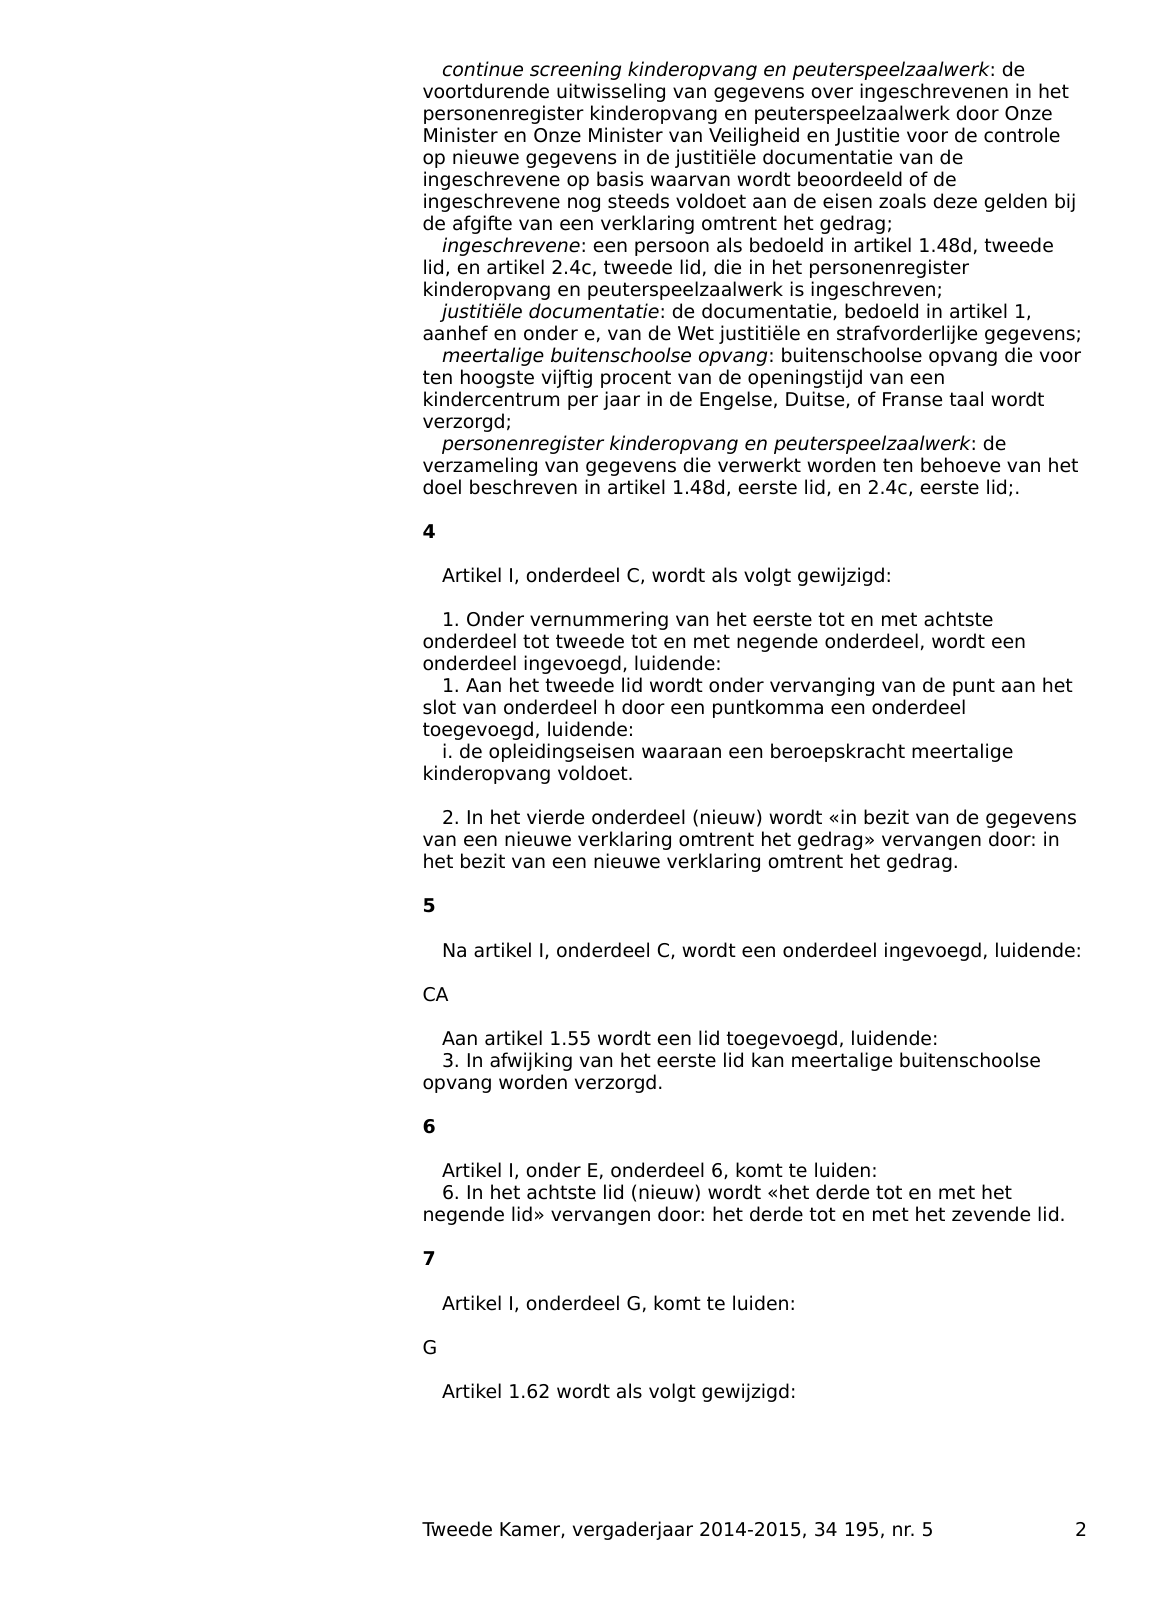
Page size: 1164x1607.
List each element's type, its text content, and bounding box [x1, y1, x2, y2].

text 6. In het achtste lid (nieuw) wordt «het derde tot en met het negende lid» vervangen door: het derde tot en met het zevende lid. [422, 1182, 1087, 1226]
text Artikel I, onder E, onderdeel 6, komt te luiden: [422, 1160, 1087, 1182]
text i. de opleidingseisen waaraan een beroepskracht meertalige kinderopvang voldoet. [422, 741, 1087, 785]
text Na artikel I, onderdeel C, wordt een onderdeel ingevoegd, luidende: [422, 939, 1087, 961]
text personenregister kinderopvang en peuterspeelzaalwerk: de verzameling van gegevens die verwerkt worden ten behoeve van het doel beschreven in artikel 1.48d, eerste lid, en 2.4c, eerste lid;. [422, 433, 1087, 499]
text Artikel 1.62 wordt als volgt gewijzigd: [422, 1381, 1087, 1403]
text ingeschrevene: een persoon als bedoeld in artikel 1.48d, tweede lid, en artikel 2.4c, tweede lid, die in het personenregister kinderopvang en peuterspeelzaalwerk is ingeschreven; [422, 235, 1087, 301]
text Aan artikel 1.55 wordt een lid toegevoegd, luidende: [422, 1028, 1087, 1050]
subtitle 5 [422, 895, 1087, 917]
text 1. Aan het tweede lid wordt onder vervanging van de punt aan het slot van onderdeel h door een puntkomma een onderdeel toegevoegd, luidende: [422, 675, 1087, 741]
subtitle G [422, 1337, 1087, 1358]
text 2. In het vierde onderdeel (nieuw) wordt «in bezit van de gegevens van een nieuwe verklaring omtrent het gedrag» vervangen door: in het bezit van een nieuwe verklaring omtrent het gedrag. [422, 807, 1087, 873]
text justitiële documentatie: de documentatie, bedoeld in artikel 1, aanhef en onder e, van de Wet justitiële en strafvorderlijke gegevens; [422, 301, 1087, 345]
text 3. In afwijking van het eerste lid kan meertalige buitenschoolse opvang worden verzorgd. [422, 1050, 1087, 1094]
subtitle 7 [422, 1248, 1087, 1270]
subtitle 4 [422, 521, 1087, 543]
text Artikel I, onderdeel G, komt te luiden: [422, 1292, 1087, 1314]
subtitle 6 [422, 1116, 1087, 1138]
text continue screening kinderopvang en peuterspeelzaalwerk: de voortdurende uitwisseling van gegevens over ingeschrevenen in het personenregister kinderopvang en peuterspeelzaalwerk door Onze Minister en Onze Minister van Veiligheid en Justitie voor de controle op nieuwe gegevens in de justitiële documentatie van de ingeschrevene op basis waarvan wordt beoordeeld of de ingeschrevene nog steeds voldoet aan de eisen zoals deze gelden bij de afgifte van een verklaring omtrent het gedrag; [422, 59, 1087, 235]
text Artikel I, onderdeel C, wordt als volgt gewijzigd: [422, 565, 1087, 587]
text 1. Onder vernummering van het eerste tot en met achtste onderdeel tot tweede tot en met negende onderdeel, wordt een onderdeel ingevoegd, luidende: [422, 609, 1087, 675]
subtitle CA [422, 984, 1087, 1006]
text meertalige buitenschoolse opvang: buitenschoolse opvang die voor ten hoogste vijftig procent van de openingstijd van een kindercentrum per jaar in de Engelse, Duitse, of Franse taal wordt verzorgd; [422, 345, 1087, 433]
